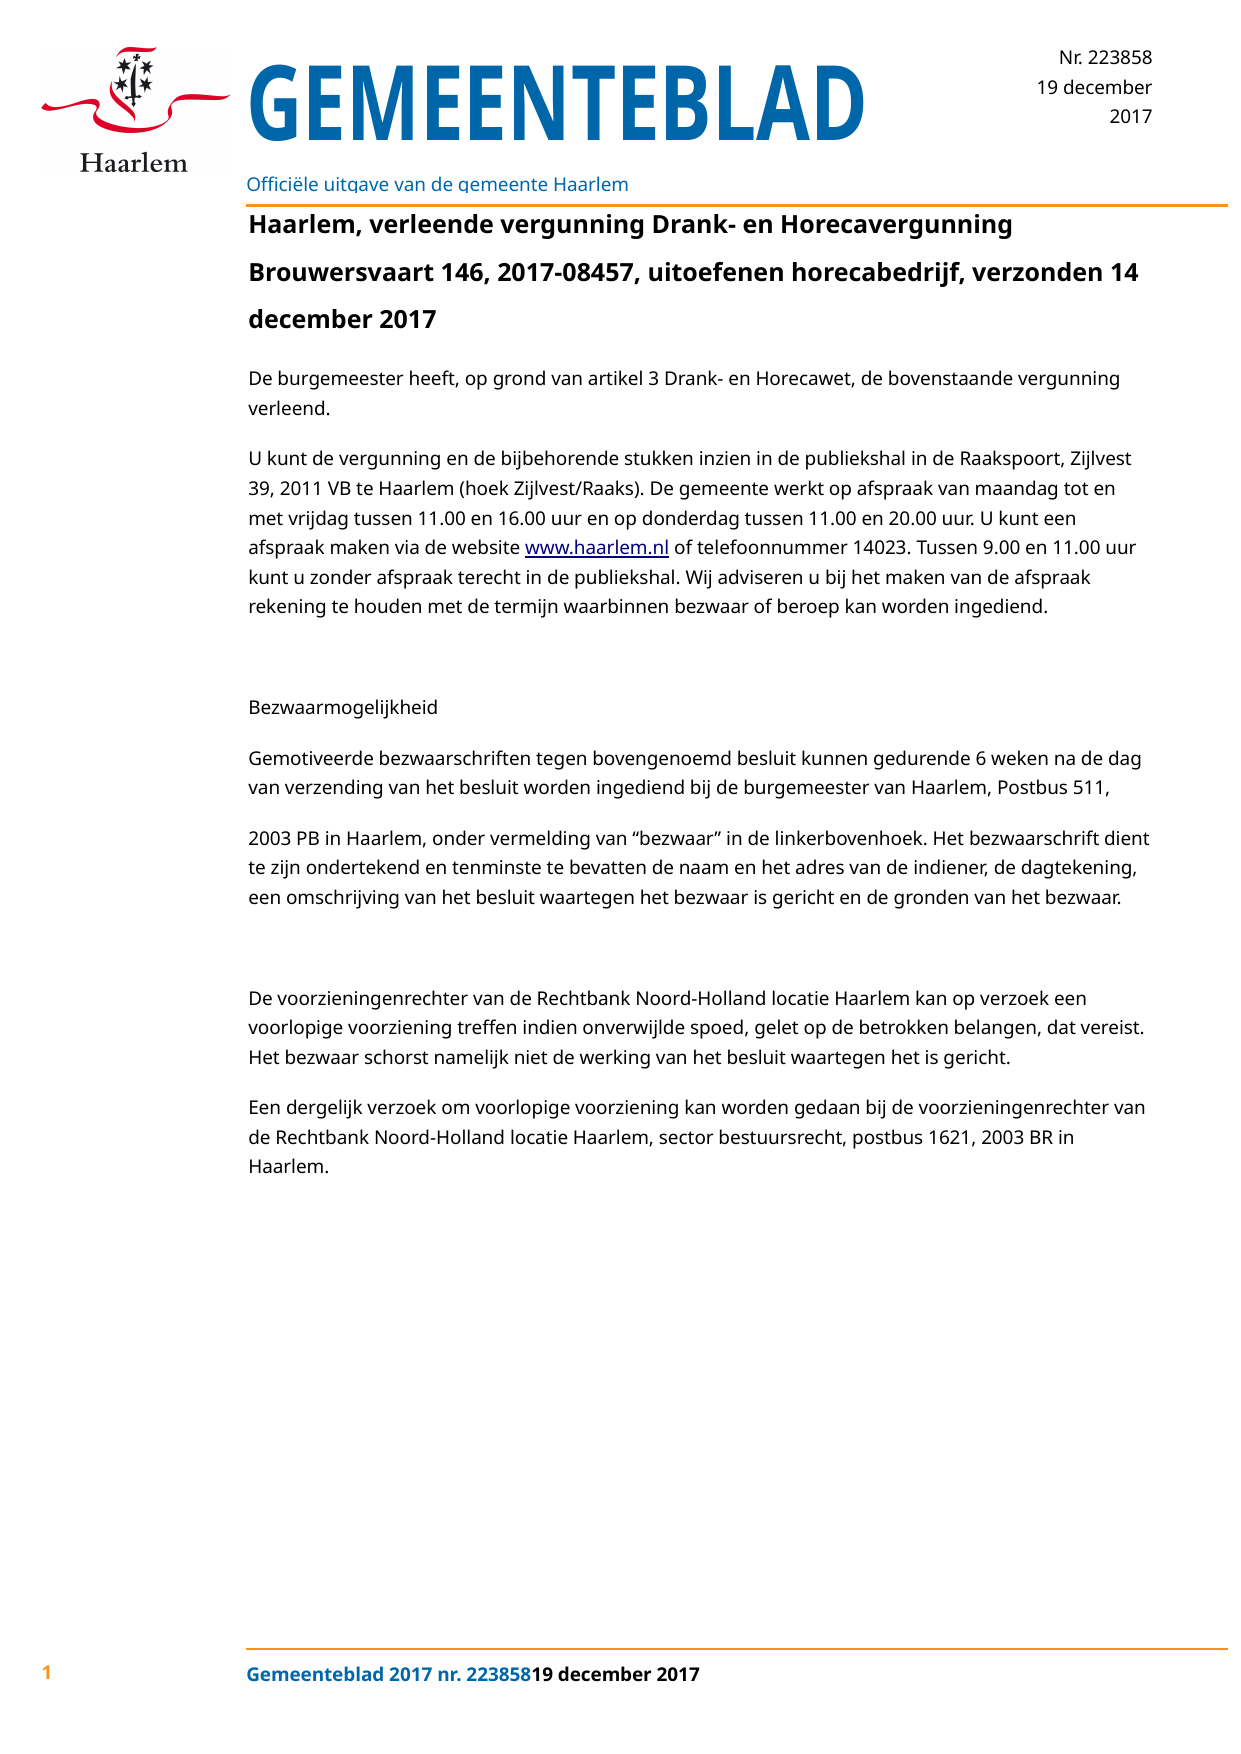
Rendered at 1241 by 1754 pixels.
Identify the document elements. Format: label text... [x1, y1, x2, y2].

text Haarlem, verleende vergunning Drank- en Horecavergunning Brouwersvaart 146, 2017-08457, uitoefenen horecabedrijf, verzonden 14 december 2017 [248, 207, 1152, 336]
picture [41, 47, 231, 172]
text Een dergelijk verzoek om voorlopige voorziening kan worden gedaan bij de voorzieningenrechter van de Rechtbank Noord-Holland locatie Haarlem, sector bestuursrecht, postbus 1621, 2003 BR in Haarlem. [248, 1094, 1152, 1179]
text De voorzieningenrechter van de Rechtbank Noord-Holland locatie Haarlem kan op verzoek een voorlopige voorziening treffen indien onverwijlde spoed, gelet op de betrokken belangen, dat vereist. Het bezwaar schorst namelijk niet de werking van het besluit waartegen het is gericht. [248, 985, 1152, 1069]
text 2003 PB in Haarlem, onder vermelding van “bezwaar” in de linkerbovenhoek. Het bezwaarschrift dient te zijn ondertekend en tenminste te bevatten de naam en het adres van de indiener, de dagtekening, een omschrijving van het besluit waartegen het bezwaar is gericht en de gronden van het bezwaar. [248, 825, 1152, 909]
text U kunt de vergunning en de bijbehorende stukken inzien in de publiekshal in de Raakspoort, Zijlvest 39, 2011 VB te Haarlem (hoek Zijlvest/Raaks). De gemeente werkt op afspraak van maandag tot en met vrijdag tussen 11.00 en 16.00 uur en op donderdag tussen 11.00 en 20.00 uur. U kunt een afspraak maken via de website www.haarlem.nl of telefoonnummer 14023. Tussen 9.00 en 11.00 uur kunt u zonder afspraak terecht in de publiekshal. Wij adviseren u bij het maken van de afspraak rekening te houden met de termijn waarbinnen bezwaar of beroep kan worden ingediend. [248, 446, 1152, 619]
text De burgemeester heeft, op grond van artikel 3 Drank- en Horecawet, de bovenstaande vergunning verleend. [248, 366, 1152, 421]
text Gemotiveerde bezwaarschriften tegen bovengenoemd besluit kunnen gedurende 6 weken na de dag van verzending van het besluit worden ingediend bij de burgemeester van Haarlem, Postbus 511, [248, 745, 1152, 800]
text Bezwaarmogelijkheid [248, 694, 1152, 720]
